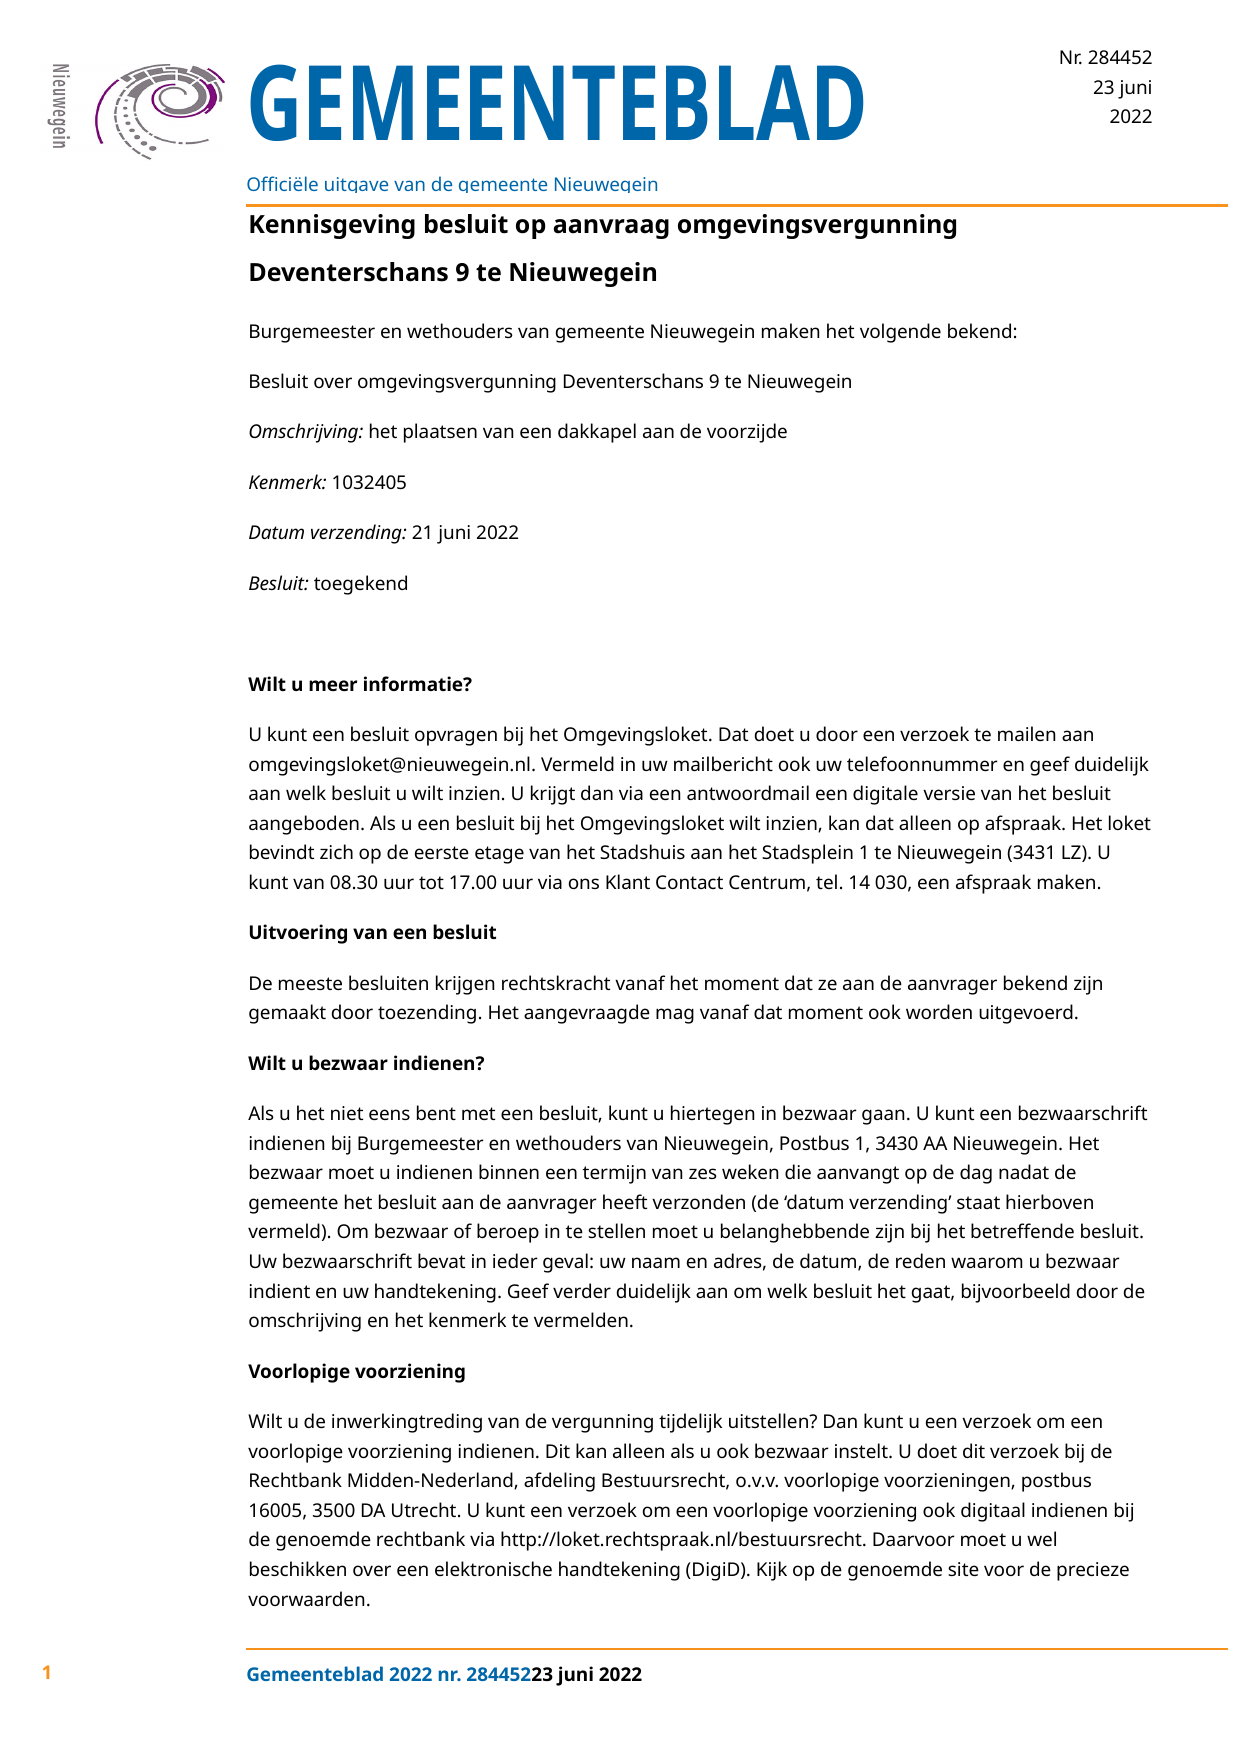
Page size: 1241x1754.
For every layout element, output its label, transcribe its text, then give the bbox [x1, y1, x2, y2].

text U kunt een besluit opvragen bij het Omgevingsloket. Dat doet u door een verzoek te mailen aan omgevingsloket@nieuwegein.nl. Vermeld in uw mailbericht ook uw telefoonnummer en geef duidelijk aan welk besluit u wilt inzien. U krijgt dan via een antwoordmail een digitale versie van het besluit aangeboden. Als u een besluit bij het Omgevingsloket wilt inzien, kan dat alleen op afspraak. Het loket bevindt zich op de eerste etage van het Stadshuis aan het Stadsplein 1 te Nieuwegein (3431 LZ). U kunt van 08.30 uur tot 17.00 uur via ons Klant Contact Centrum, tel. 14 030, een afspraak maken. [248, 721, 1152, 895]
text Wilt u de inwerkingtreding van de vergunning tijdelijk uitstellen? Dan kunt u een verzoek om een voorlopige voorziening indienen. Dit kan alleen als u ook bezwaar instelt. U doet dit verzoek bij de Rechtbank Midden-Nederland, afdeling Bestuursrecht, o.v.v. voorlopige voorzieningen, postbus 16005, 3500 DA Utrecht. U kunt een verzoek om een voorlopige voorziening ook digitaal indienen bij de genoemde rechtbank via http://loket.rechtspraak.nl/bestuursrecht. Daarvoor moet u wel beschikken over een elektronische handtekening (DigiD). Kijk op de genoemde site voor de precieze voorwaarden. [248, 1408, 1152, 1612]
text Besluit over omgevingsvergunning Deventerschans 9 te Nieuwegein [248, 368, 1152, 394]
text Omschrijving: het plaatsen van een dakkapel aan de voorzijde [248, 419, 1152, 444]
picture [41, 47, 231, 172]
text Kenmerk: 1032405 [248, 469, 1152, 495]
text Besluit: toegekend [248, 570, 1152, 596]
text Uitvoering van een besluit [248, 919, 1152, 945]
text Wilt u bezwaar indienen? [248, 1050, 1152, 1076]
text Voorlopige voorziening [248, 1358, 1152, 1384]
text Burgemeester en wethouders van gemeente Nieuwegein maken het volgende bekend: [248, 318, 1152, 344]
text Kennisgeving besluit op aanvraag omgevingsvergunning Deventerschans 9 te Nieuwegein [248, 207, 1152, 288]
text Wilt u meer informatie? [248, 671, 1152, 697]
text De meeste besluiten krijgen rechtskracht vanaf het moment dat ze aan de aanvrager bekend zijn gemaakt door toezending. Het aangevraagde mag vanaf dat moment ook worden uitgevoerd. [248, 970, 1152, 1025]
text Datum verzending: 21 juni 2022 [248, 519, 1152, 545]
text Als u het niet eens bent met een besluit, kunt u hiertegen in bezwaar gaan. U kunt een bezwaarschrift indienen bij Burgemeester en wethouders van Nieuwegein, Postbus 1, 3430 AA Nieuwegein. Het bezwaar moet u indienen binnen een termijn van zes weken die aanvangt op de dag nadat de gemeente het besluit aan de aanvrager heeft verzonden (de ‘datum verzending’ staat hierboven vermeld). Om bezwaar of beroep in te stellen moet u belanghebbende zijn bij het betreffende besluit. Uw bezwaarschrift bevat in ieder geval: uw naam en adres, de datum, de reden waarom u bezwaar indient en uw handtekening. Geef verder duidelijk aan om welk besluit het gaat, bijvoorbeeld door de omschrijving en het kenmerk te vermelden. [248, 1100, 1152, 1333]
